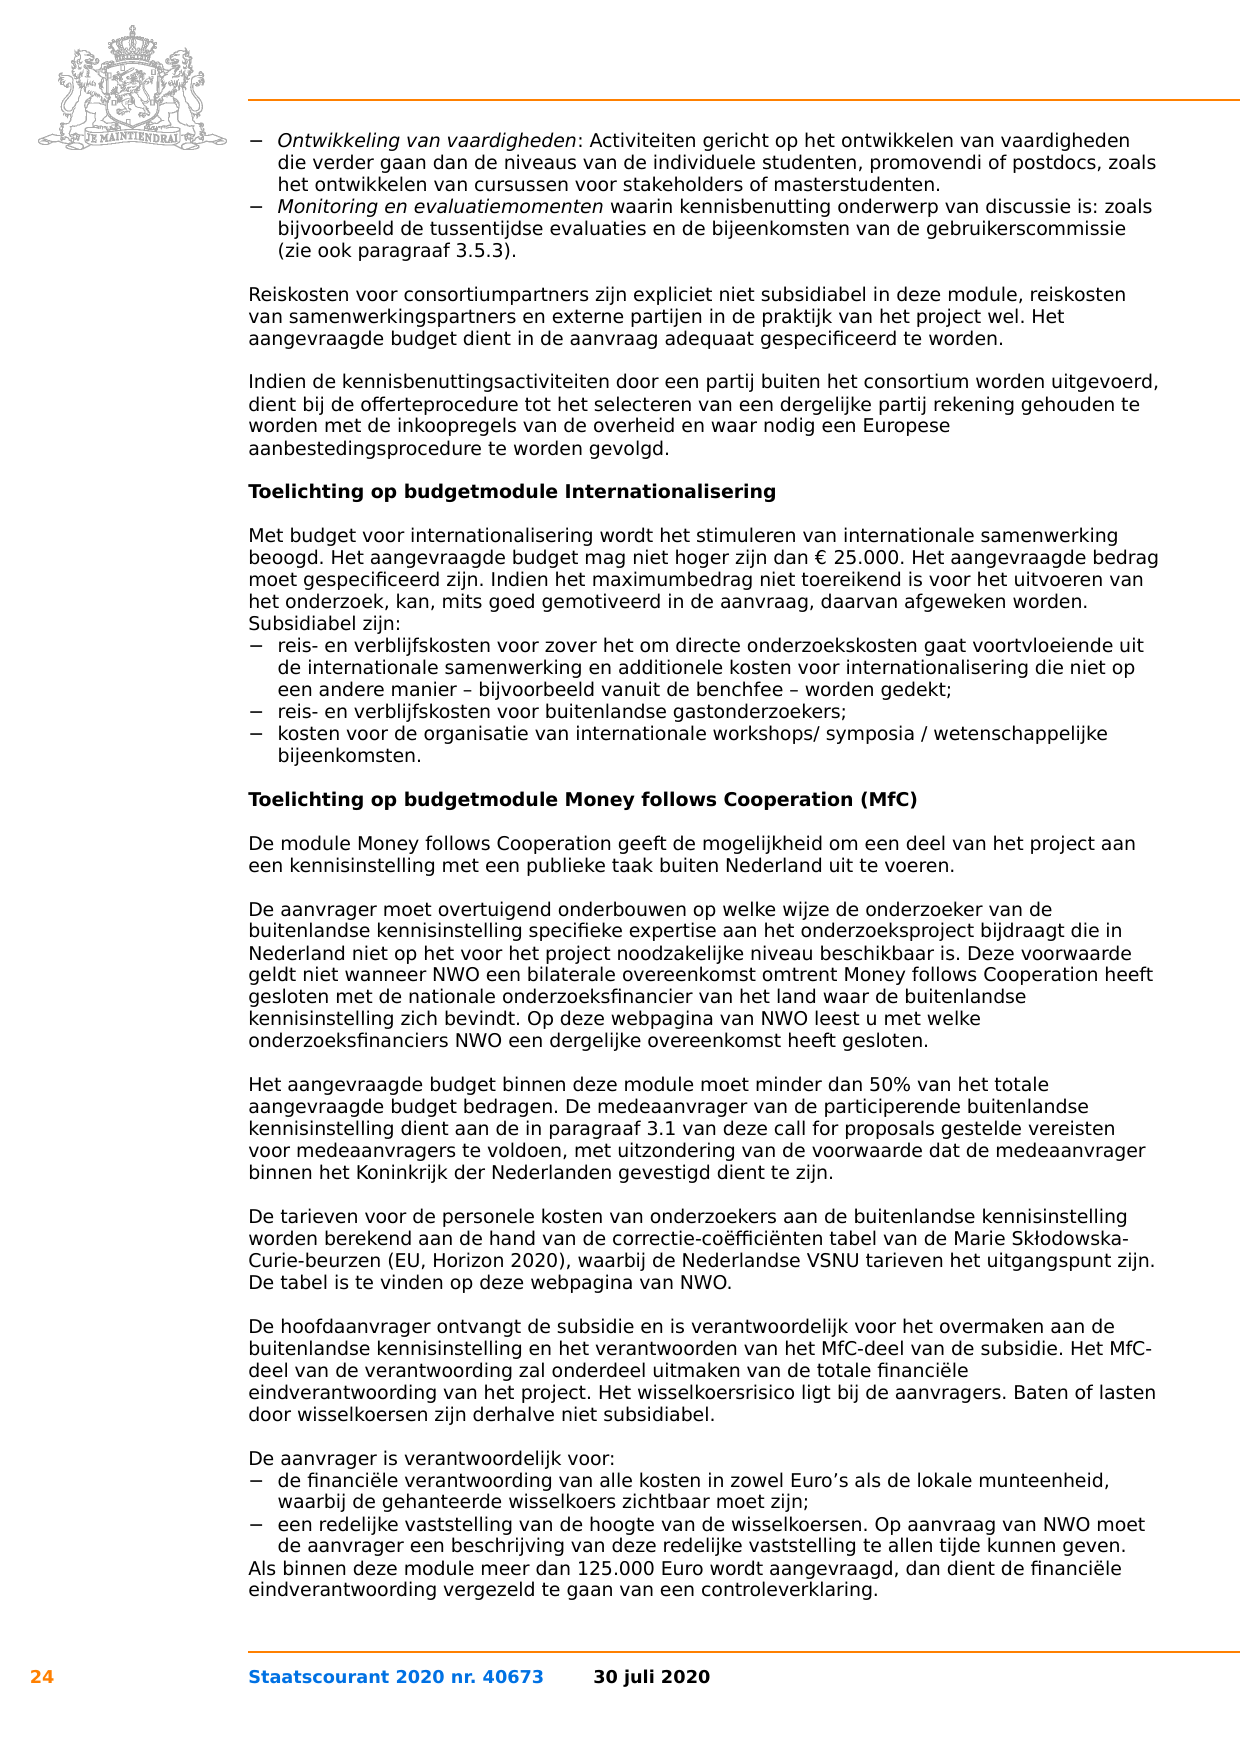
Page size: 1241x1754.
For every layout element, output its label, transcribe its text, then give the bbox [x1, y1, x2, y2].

text Indien de kennisbenuttingsactiviteiten door een partij buiten het consortium worden uitgevoerd, dient bij de offerteprocedure tot het selecteren van een dergelijke partij rekening gehouden te worden met de inkoopregels van de overheid en waar nodig een Europese aanbestedingsprocedure te worden gevolgd. [248, 371, 1163, 459]
text − een redelijke vaststelling van de hoogte van de wisselkoersen. Op aanvraag van NWO moet de aanvrager een beschrijving van deze redelijke vaststelling te allen tijde kunnen geven. [248, 1513, 1163, 1557]
text − de financiële verantwoording van alle kosten in zowel Euro’s als de lokale munteenheid, waarbij de gehanteerde wisselkoers zichtbaar moet zijn; [248, 1469, 1163, 1513]
subtitle Toelichting op budgetmodule Money follows Cooperation (MfC) [248, 789, 1163, 811]
text Het aangevraagde budget binnen deze module moet minder dan 50% van het totale aangevraagde budget bedragen. De medeaanvrager van de participerende buitenlandse kennisinstelling dient aan de in paragraaf 3.1 van deze call for proposals gestelde vereisten voor medeaanvragers te voldoen, met uitzondering van de voorwaarde dat de medeaanvrager binnen het Koninkrijk der Nederlanden gevestigd dient te zijn. [248, 1074, 1163, 1184]
text Met budget voor internationalisering wordt het stimuleren van internationale samenwerking beoogd. Het aangevraagde budget mag niet hoger zijn dan € 25.000. Het aangevraagde bedrag moet gespecificeerd zijn. Indien het maximumbedrag niet toereikend is voor het uitvoeren van het onderzoek, kan, mits goed gemotiveerd in de aanvraag, daarvan afgeweken worden. [248, 525, 1163, 613]
subtitle Toelichting op budgetmodule Internationalisering [248, 481, 1163, 503]
text De module Money follows Cooperation geeft de mogelijkheid om een deel van het project aan een kennisinstelling met een publieke taak buiten Nederland uit te voeren. [248, 833, 1163, 877]
text − reis- en verblijfskosten voor zover het om directe onderzoekskosten gaat voortvloeiende uit de internationale samenwerking en additionele kosten voor internationalisering die niet op een andere manier – bijvoorbeeld vanuit de benchfee – worden gedekt; [248, 635, 1163, 701]
picture [38, 25, 227, 150]
text Reiskosten voor consortiumpartners zijn expliciet niet subsidiabel in deze module, reiskosten van samenwerkingspartners en externe partijen in de praktijk van het project wel. Het aangevraagde budget dient in de aanvraag adequaat gespecificeerd te worden. [248, 284, 1163, 349]
text De aanvrager is verantwoordelijk voor: [248, 1447, 1163, 1469]
text − Ontwikkeling van vaardigheden: Activiteiten gericht op het ontwikkelen van vaardigheden die verder gaan dan de niveaus van de individuele studenten, promovendi of postdocs, zoals het ontwikkelen van cursussen voor stakeholders of masterstudenten. [248, 130, 1163, 196]
text Als binnen deze module meer dan 125.000 Euro wordt aangevraagd, dan dient de financiële eindverantwoording vergezeld te gaan van een controleverklaring. [248, 1557, 1163, 1601]
text − Monitoring en evaluatiemomenten waarin kennisbenutting onderwerp van discussie is: zoals bijvoorbeeld de tussentijdse evaluaties en de bijeenkomsten van de gebruikerscommissie (zie ook paragraaf 3.5.3). [248, 196, 1163, 262]
text De hoofdaanvrager ontvangt de subsidie en is verantwoordelijk voor het overmaken aan de buitenlandse kennisinstelling en het verantwoorden van het MfC-deel van de subsidie. Het MfC-deel van de verantwoording zal onderdeel uitmaken van de totale financiële eindverantwoording van het project. Het wisselkoersrisico ligt bij de aanvragers. Baten of lasten door wisselkoersen zijn derhalve niet subsidiabel. [248, 1316, 1163, 1426]
text − kosten voor de organisatie van internationale workshops/ symposia / wetenschappelijke bijeenkomsten. [248, 723, 1163, 767]
text De tarieven voor de personele kosten van onderzoekers aan de buitenlandse kennisinstelling worden berekend aan de hand van de correctie-coëfficiënten tabel van de Marie Skłodowska-Curie-beurzen (EU, Horizon 2020), waarbij de Nederlandse VSNU tarieven het uitgangspunt zijn. De tabel is te vinden op deze webpagina van NWO. [248, 1206, 1163, 1294]
text De aanvrager moet overtuigend onderbouwen op welke wijze de onderzoeker van de buitenlandse kennisinstelling specifieke expertise aan het onderzoeksproject bijdraagt die in Nederland niet op het voor het project noodzakelijke niveau beschikbaar is. Deze voorwaarde geldt niet wanneer NWO een bilaterale overeenkomst omtrent Money follows Cooperation heeft gesloten met de nationale onderzoeksfinancier van het land waar de buitenlandse kennisinstelling zich bevindt. Op deze webpagina van NWO leest u met welke onderzoeksfinanciers NWO een dergelijke overeenkomst heeft gesloten. [248, 898, 1163, 1052]
text − reis- en verblijfskosten voor buitenlandse gastonderzoekers; [248, 701, 1163, 723]
text Subsidiabel zijn: [248, 613, 1163, 635]
